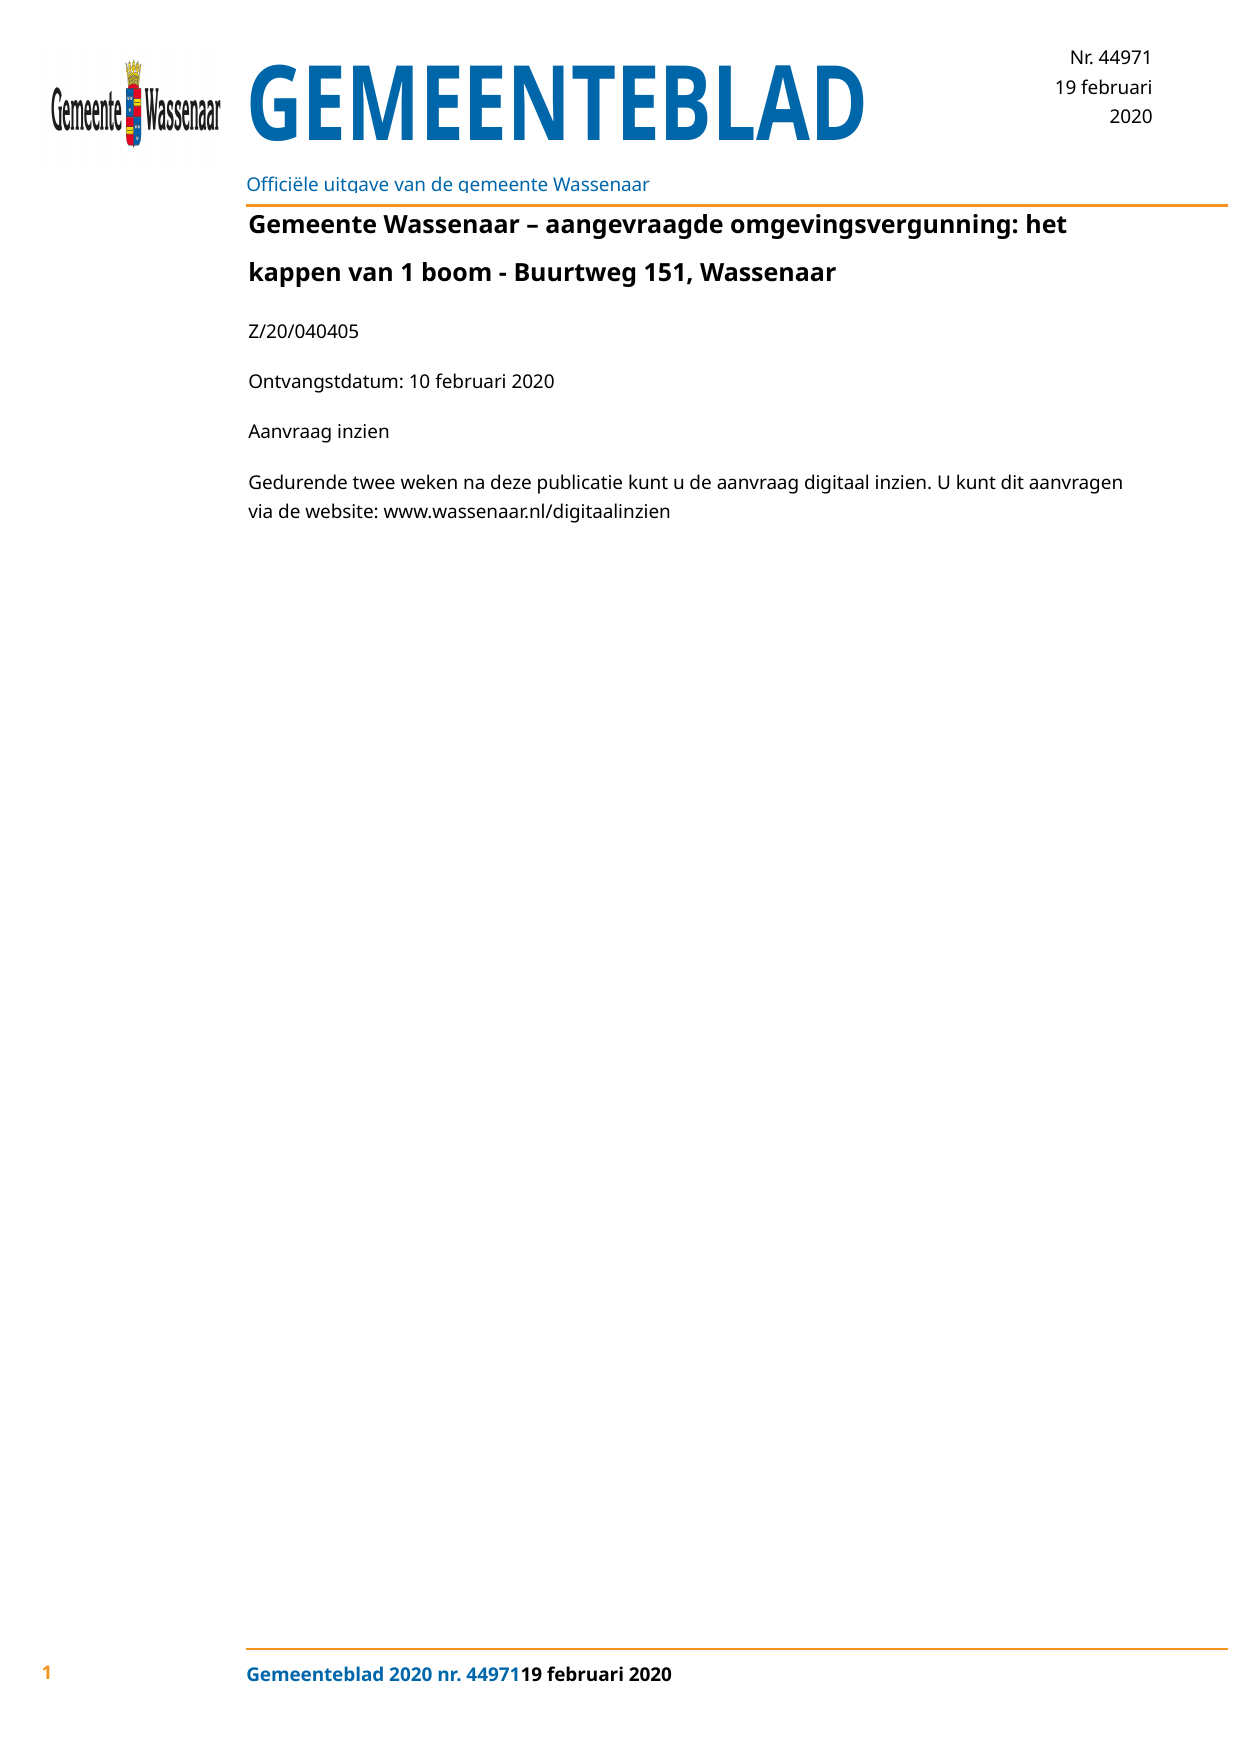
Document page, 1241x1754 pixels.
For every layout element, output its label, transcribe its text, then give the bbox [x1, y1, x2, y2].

text Ontvangstdatum: 10 februari 2020 [248, 368, 1152, 394]
text Z/20/040405 [248, 318, 1152, 344]
text Gedurende twee weken na deze publicatie kunt u de aanvraag digitaal inzien. U kunt dit aanvragen via de website: www.wassenaar.nl/digitaalinzien [248, 469, 1152, 524]
picture [41, 47, 231, 172]
text Aanvraag inzien [248, 419, 1152, 444]
text Gemeente Wassenaar – aangevraagde omgevingsvergunning: het kappen van 1 boom - Buurtweg 151, Wassenaar [248, 207, 1152, 288]
